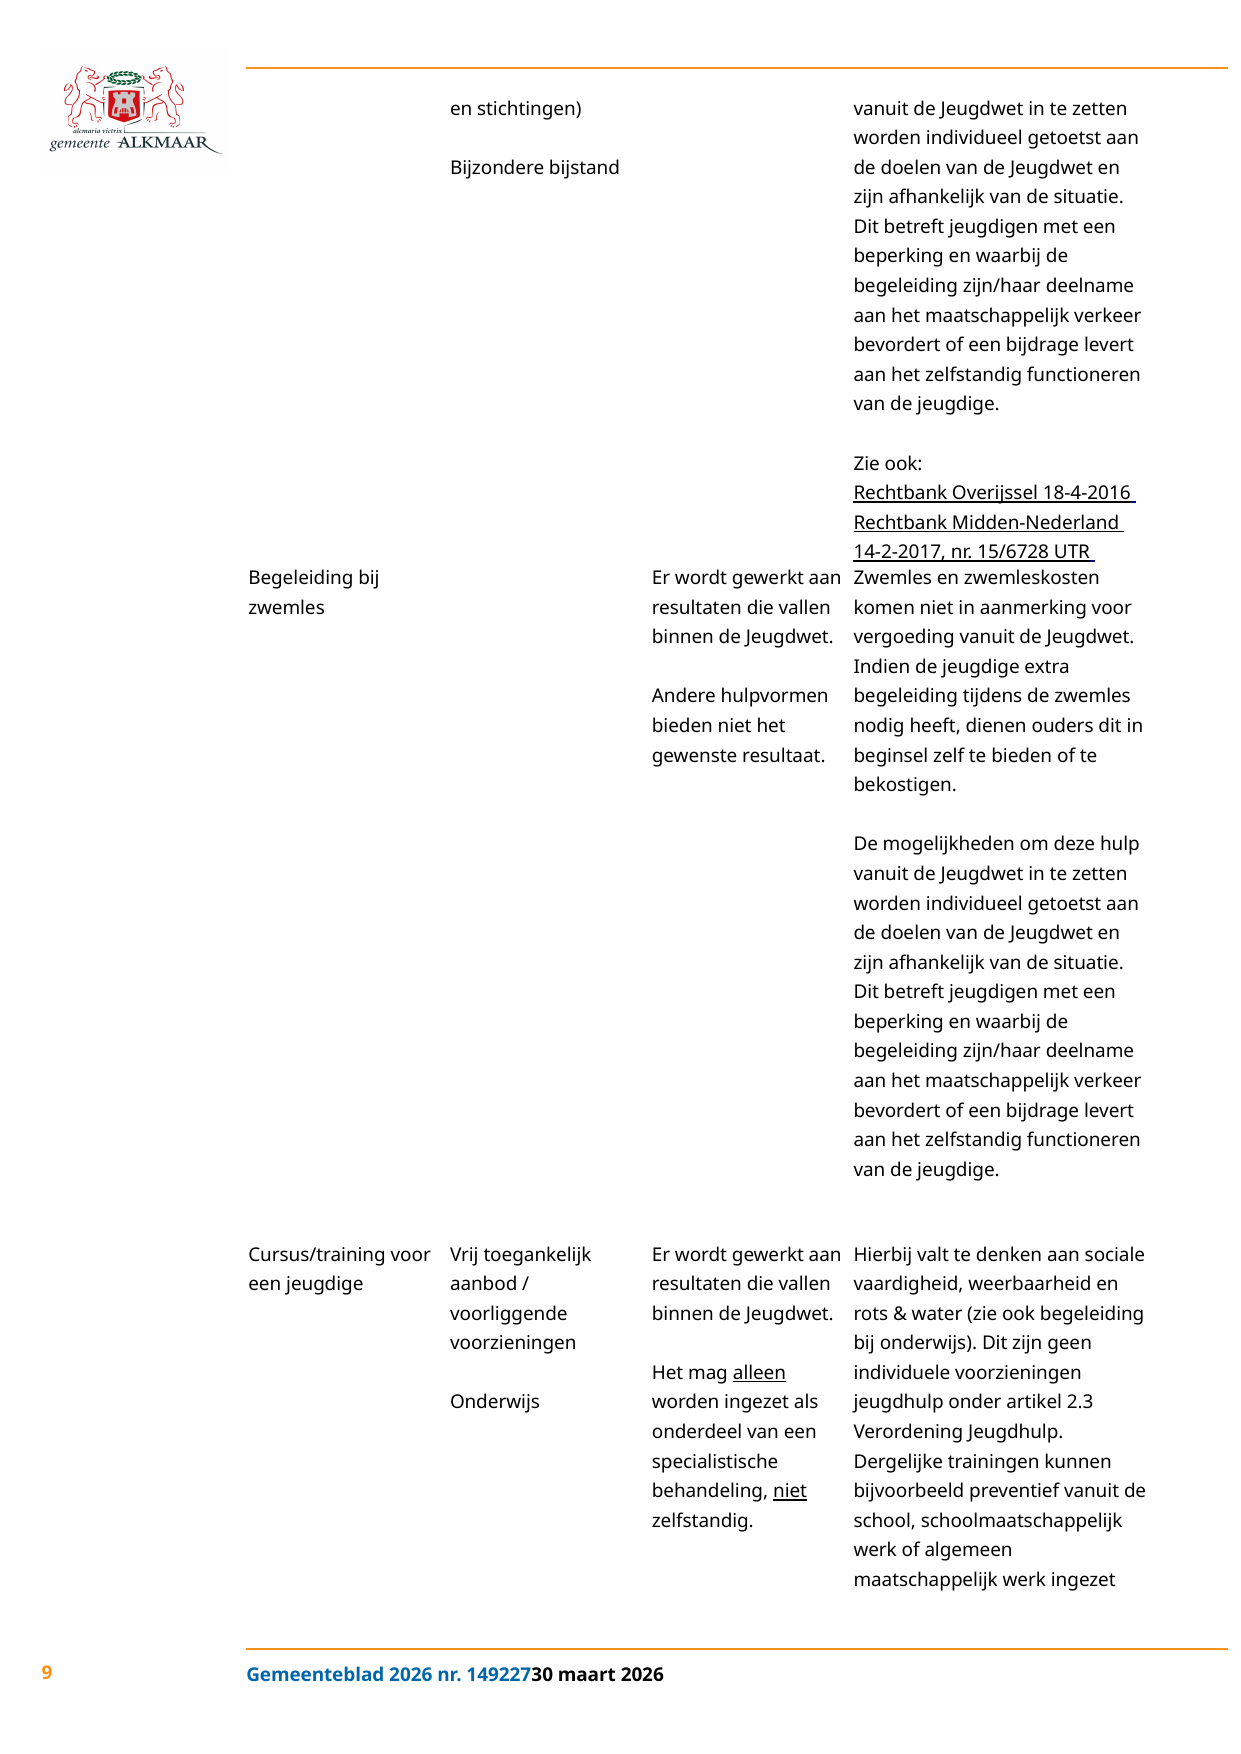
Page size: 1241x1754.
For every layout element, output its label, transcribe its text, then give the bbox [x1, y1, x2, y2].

table_cell Cursus/training voor een jeugdige [248, 1241, 450, 1592]
table_cell vanuit de Jeugdwet in te zetten worden individueel getoetst aan de doelen van de Jeugdwet en zijn afhankelijk van de situatie. Dit betreft jeugdigen met een beperking en waarbij de begeleiding zijn/haar deelname aan het maatschappelijk verkeer bevordert of een bijdrage levert aan het zelfstandig functioneren van de jeugdige. Zie ook: Rechtbank Overijssel 18-4-2016 Rechtbank Midden-Nederland 14-2-2017, nr. 15/6728 UTR [853, 95, 1152, 564]
table_cell en stichtingen) Bijzondere bijstand [450, 95, 652, 564]
table_cell Begeleiding bij zwemles [248, 564, 450, 1241]
table_cell [652, 95, 853, 564]
table_cell [450, 564, 652, 1241]
table_cell Er wordt gewerkt aan resultaten die vallen binnen de Jeugdwet. Het mag alleen worden ingezet als onderdeel van een specialistische behandeling, niet zelfstandig. [652, 1241, 853, 1592]
table_cell Hierbij valt te denken aan sociale vaardigheid, weerbaarheid en rots & water (zie ook begeleiding bij onderwijs). Dit zijn geen individuele voorzieningen jeugdhulp onder artikel 2.3 Verordening Jeugdhulp. Dergelijke trainingen kunnen bijvoorbeeld preventief vanuit de school, schoolmaatschappelijk werk of algemeen maatschappelijk werk ingezet [853, 1241, 1152, 1592]
table_cell Vrij toegankelijk aanbod / voorliggende voorzieningen Onderwijs [450, 1241, 652, 1592]
picture [41, 47, 231, 172]
table_cell Er wordt gewerkt aan resultaten die vallen binnen de Jeugdwet. Andere hulpvormen bieden niet het gewenste resultaat. [652, 564, 853, 1241]
table_cell [248, 95, 450, 564]
table_cell Zwemles en zwemleskosten komen niet in aanmerking voor vergoeding vanuit de Jeugdwet. Indien de jeugdige extra begeleiding tijdens de zwemles nodig heeft, dienen ouders dit in beginsel zelf te bieden of te bekostigen. De mogelijkheden om deze hulp vanuit de Jeugdwet in te zetten worden individueel getoetst aan de doelen van de Jeugdwet en zijn afhankelijk van de situatie. Dit betreft jeugdigen met een beperking en waarbij de begeleiding zijn/haar deelname aan het maatschappelijk verkeer bevordert of een bijdrage levert aan het zelfstandig functioneren van de jeugdige. [853, 564, 1152, 1241]
